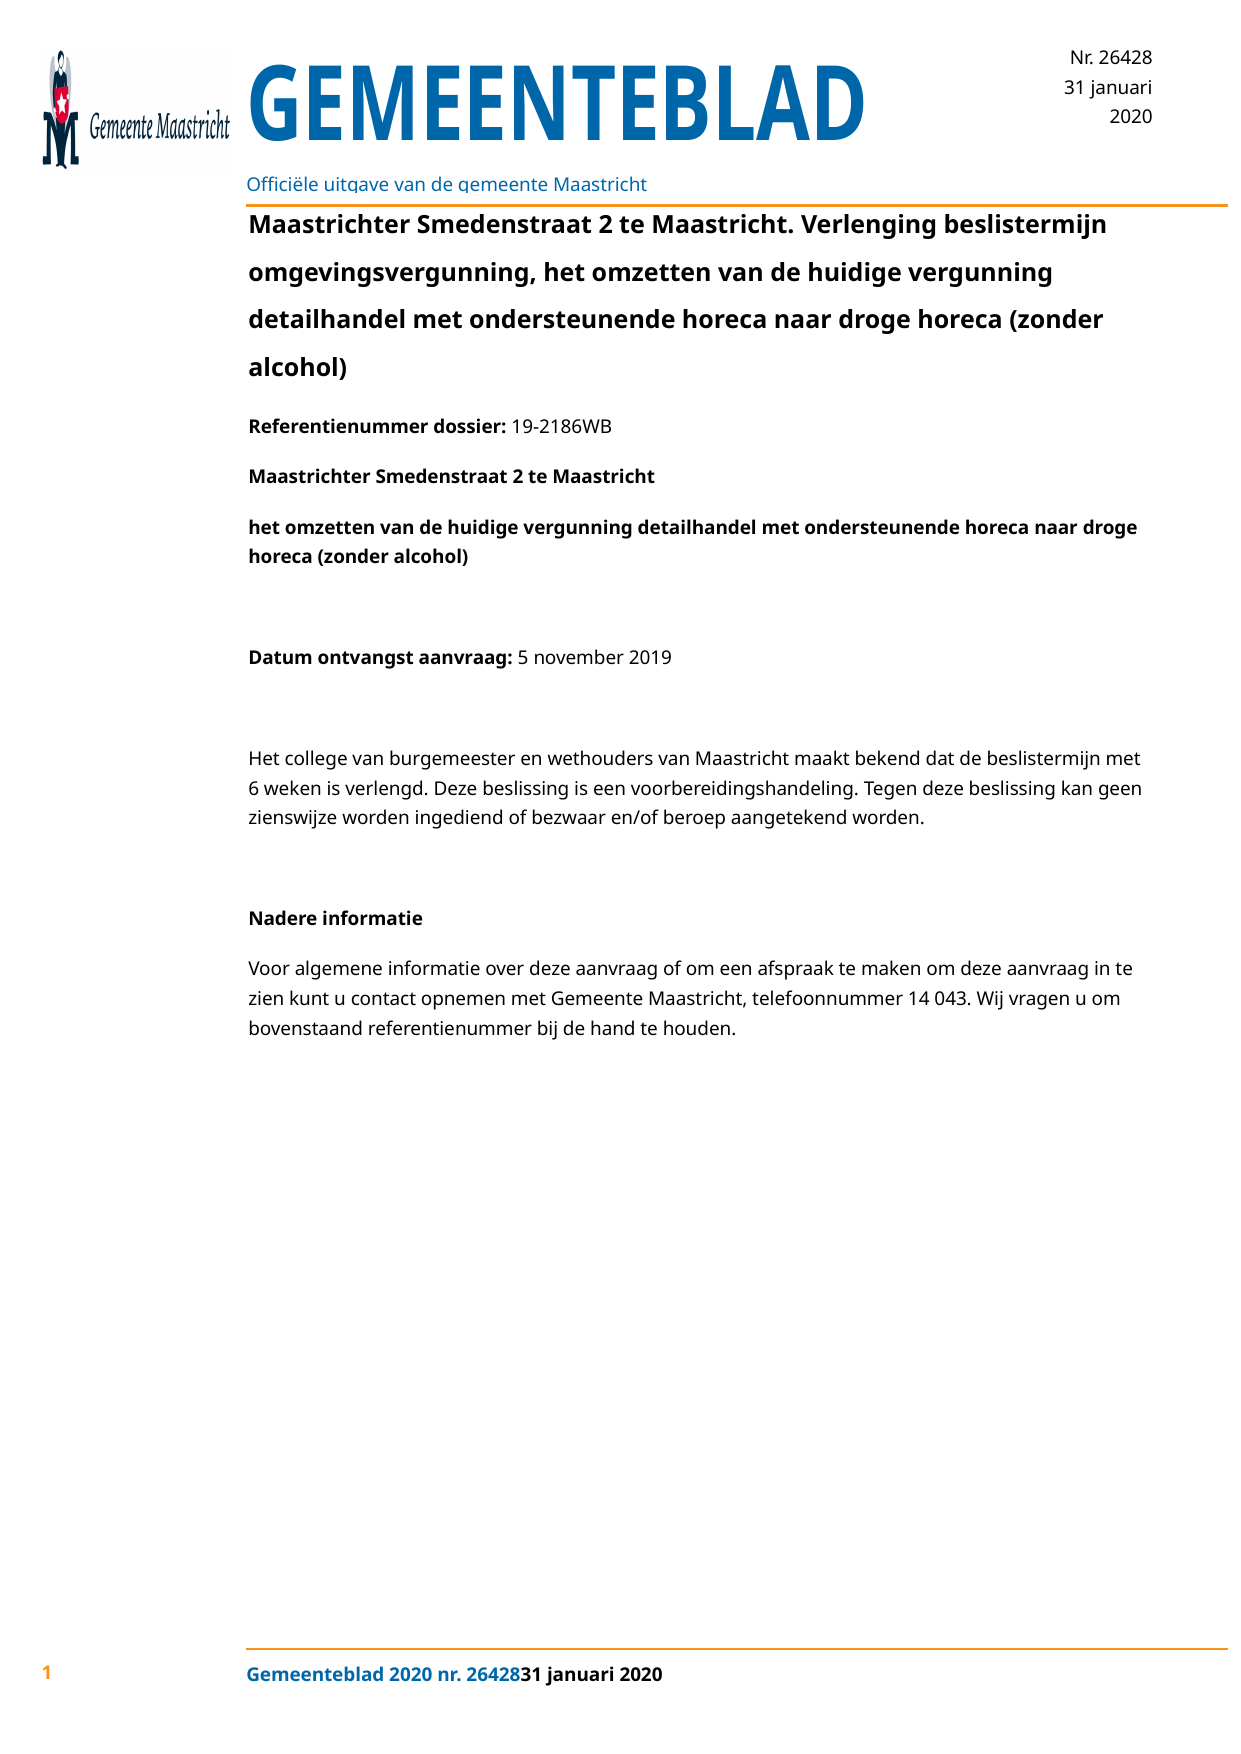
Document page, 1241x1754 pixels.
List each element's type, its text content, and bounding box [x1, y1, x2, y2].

text Referentienummer dossier: 19-2186WB [248, 413, 1152, 439]
text Datum ontvangst aanvraag: 5 november 2019 [248, 644, 1152, 670]
text Maastrichter Smedenstraat 2 te Maastricht. Verlenging beslistermijn omgevingsvergunning, het omzetten van de huidige vergunning detailhandel met ondersteunende horeca naar droge horeca (zonder alcohol) [248, 207, 1152, 384]
text het omzetten van de huidige vergunning detailhandel met ondersteunende horeca naar droge horeca (zonder alcohol) [248, 514, 1152, 569]
text Voor algemene informatie over deze aanvraag of om een afspraak te maken om deze aanvraag in te zien kunt u contact opnemen met Gemeente Maastricht, telefoonnummer 14 043. Wij vragen u om bovenstaand referentienummer bij de hand te houden. [248, 956, 1152, 1041]
text Maastrichter Smedenstraat 2 te Maastricht [248, 463, 1152, 489]
text Nadere informatie [248, 905, 1152, 931]
picture [41, 47, 231, 172]
text Het college van burgemeester en wethouders van Maastricht maakt bekend dat de beslistermijn met 6 weken is verlengd. Deze beslissing is een voorbereidingshandeling. Tegen deze beslissing kan geen zienswijze worden ingediend of bezwaar en/of beroep aangetekend worden. [248, 745, 1152, 830]
